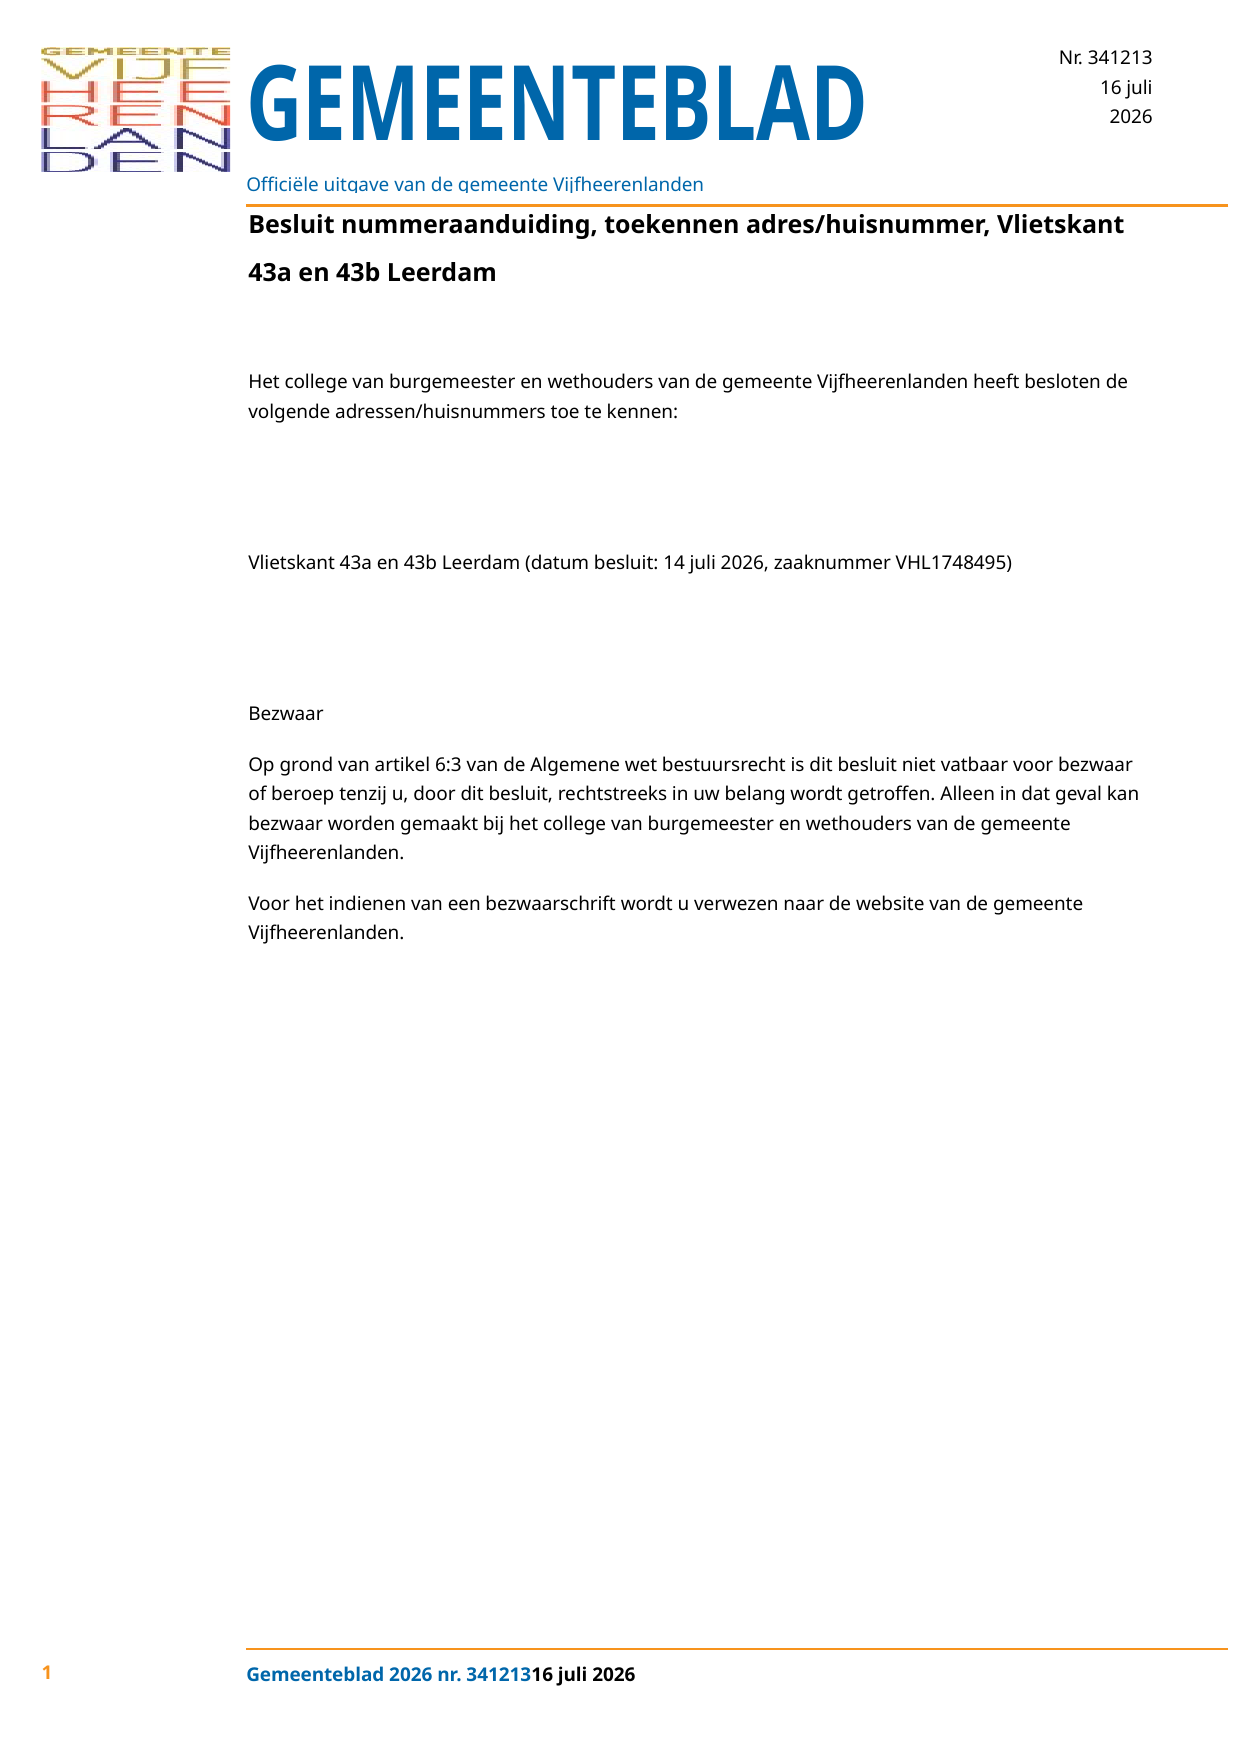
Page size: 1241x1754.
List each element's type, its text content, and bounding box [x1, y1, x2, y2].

text Het college van burgemeester en wethouders van de gemeente Vijfheerenlanden heeft besloten de volgende adressen/huisnummers toe te kennen: [248, 368, 1152, 424]
text Op grond van artikel 6:3 van de Algemene wet bestuursrecht is dit besluit niet vatbaar voor bezwaar of beroep tenzij u, door dit besluit, rechtstreeks in uw belang wordt getroffen. Alleen in dat geval kan bezwaar worden gemaakt bij het college van burgemeester en wethouders van de gemeente Vijfheerenlanden. [248, 751, 1152, 865]
text Bezwaar [248, 700, 1152, 726]
text Besluit nummeraanduiding, toekennen adres/huisnummer, Vlietskant 43a en 43b Leerdam [248, 207, 1152, 288]
picture [41, 47, 231, 172]
text Vlietskant 43a en 43b Leerdam (datum besluit: 14 juli 2026, zaaknummer VHL1748495) [248, 549, 1152, 575]
text Voor het indienen van een bezwaarschrift wordt u verwezen naar de website van de gemeente Vijfheerenlanden. [248, 890, 1152, 945]
